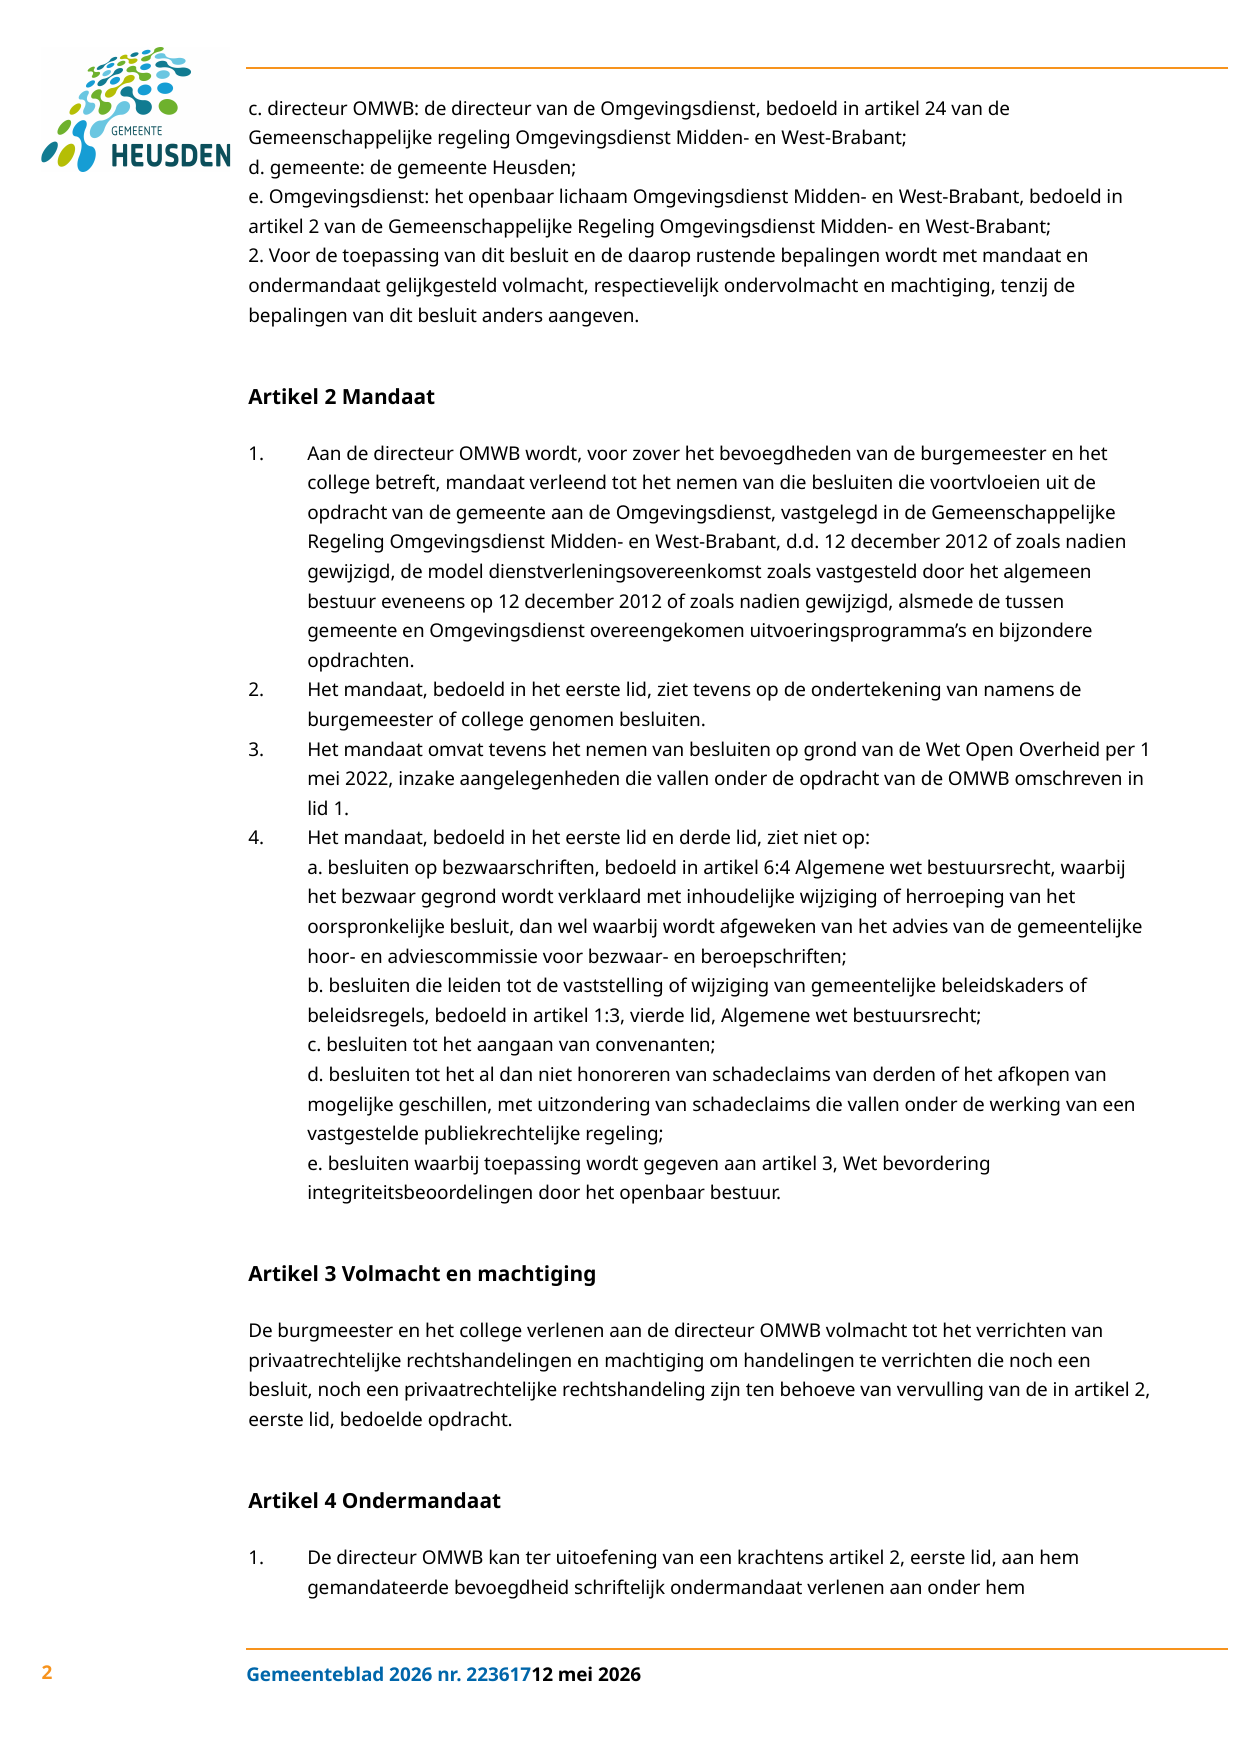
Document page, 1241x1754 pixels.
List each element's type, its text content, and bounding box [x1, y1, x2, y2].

list d. besluiten tot het al dan niet honoreren van schadeclaims van derden of het afkopen van mogelijke geschillen, met uitzondering van schadeclaims die vallen onder de werking van een vastgestelde publiekrechtelijke regeling; [248, 1061, 1152, 1146]
list Het mandaat omvat tevens het nemen van besluiten op grond van de Wet Open Overheid per 1 mei 2022, inzake aangelegenheden die vallen onder de opdracht van de OMWB omschreven in lid 1. [248, 736, 1152, 821]
text De burgmeester en het college verlenen aan de directeur OMWB volmacht tot het verrichten van privaatrechtelijke rechtshandelingen en machtiging om handelingen te verrichten die noch een besluit, noch een privaatrechtelijke rechtshandeling zijn ten behoeve van vervulling van de in artikel 2, eerste lid, bedoelde opdracht. [248, 1317, 1152, 1432]
text c. directeur OMWB: de directeur van de Omgevingsdienst, bedoeld in artikel 24 van de Gemeenschappelijke regeling Omgevingsdienst Midden- en West-Brabant; [248, 95, 1152, 150]
text Artikel 4 Ondermandaat [248, 1486, 1152, 1515]
text d. gemeente: de gemeente Heusden; [248, 154, 1152, 180]
text 2. Voor de toepassing van dit besluit en de daarop rustende bepalingen wordt met mandaat en ondermandaat gelijkgesteld volmacht, respectievelijk ondervolmacht en machtiging, tenzij de bepalingen van dit besluit anders aangeven. [248, 243, 1152, 328]
text Artikel 3 Volmacht en machtiging [248, 1259, 1152, 1288]
list a. besluiten op bezwaarschriften, bedoeld in artikel 6:4 Algemene wet bestuursrecht, waarbij het bezwaar gegrond wordt verklaard met inhoudelijke wijziging of herroeping van het oorspronkelijke besluit, dan wel waarbij wordt afgeweken van het advies van de gemeentelijke hoor- en adviescommissie voor bezwaar- en beroepschriften; [248, 854, 1152, 968]
list Het mandaat, bedoeld in het eerste lid, ziet tevens op de ondertekening van namens de burgemeester of college genomen besluiten. [248, 677, 1152, 732]
list De directeur OMWB kan ter uitoefening van een krachtens artikel 2, eerste lid, aan hem gemandateerde bevoegdheid schriftelijk ondermandaat verlenen aan onder hem [248, 1544, 1152, 1599]
list b. besluiten die leiden tot de vaststelling of wijziging van gemeentelijke beleidskaders of beleidsregels, bedoeld in artikel 1:3, vierde lid, Algemene wet bestuursrecht; [248, 972, 1152, 1028]
text e. Omgevingsdienst: het openbaar lichaam Omgevingsdienst Midden- en West-Brabant, bedoeld in artikel 2 van de Gemeenschappelijke Regeling Omgevingsdienst Midden- en West-Brabant; [248, 183, 1152, 239]
picture [41, 47, 231, 172]
list Aan de directeur OMWB wordt, voor zover het bevoegdheden van de burgemeester en het college betreft, mandaat verleend tot het nemen van die besluiten die voortvloeien uit de opdracht van de gemeente aan de Omgevingsdienst, vastgelegd in de Gemeenschappelijke Regeling Omgevingsdienst Midden- en West-Brabant, d.d. 12 december 2012 of zoals nadien gewijzigd, de model dienstverleningsovereenkomst zoals vastgesteld door het algemeen bestuur eveneens op 12 december 2012 of zoals nadien gewijzigd, alsmede de tussen gemeente en Omgevingsdienst overeengekomen uitvoeringsprogramma’s en bijzondere opdrachten. [248, 440, 1152, 673]
list Het mandaat, bedoeld in het eerste lid en derde lid, ziet niet op: [248, 824, 1152, 850]
list c. besluiten tot het aangaan van convenanten; [248, 1032, 1152, 1057]
list e. besluiten waarbij toepassing wordt gegeven aan artikel 3, Wet bevordering integriteitsbeoordelingen door het openbaar bestuur. [248, 1150, 1152, 1205]
text Artikel 2 Mandaat [248, 382, 1152, 410]
